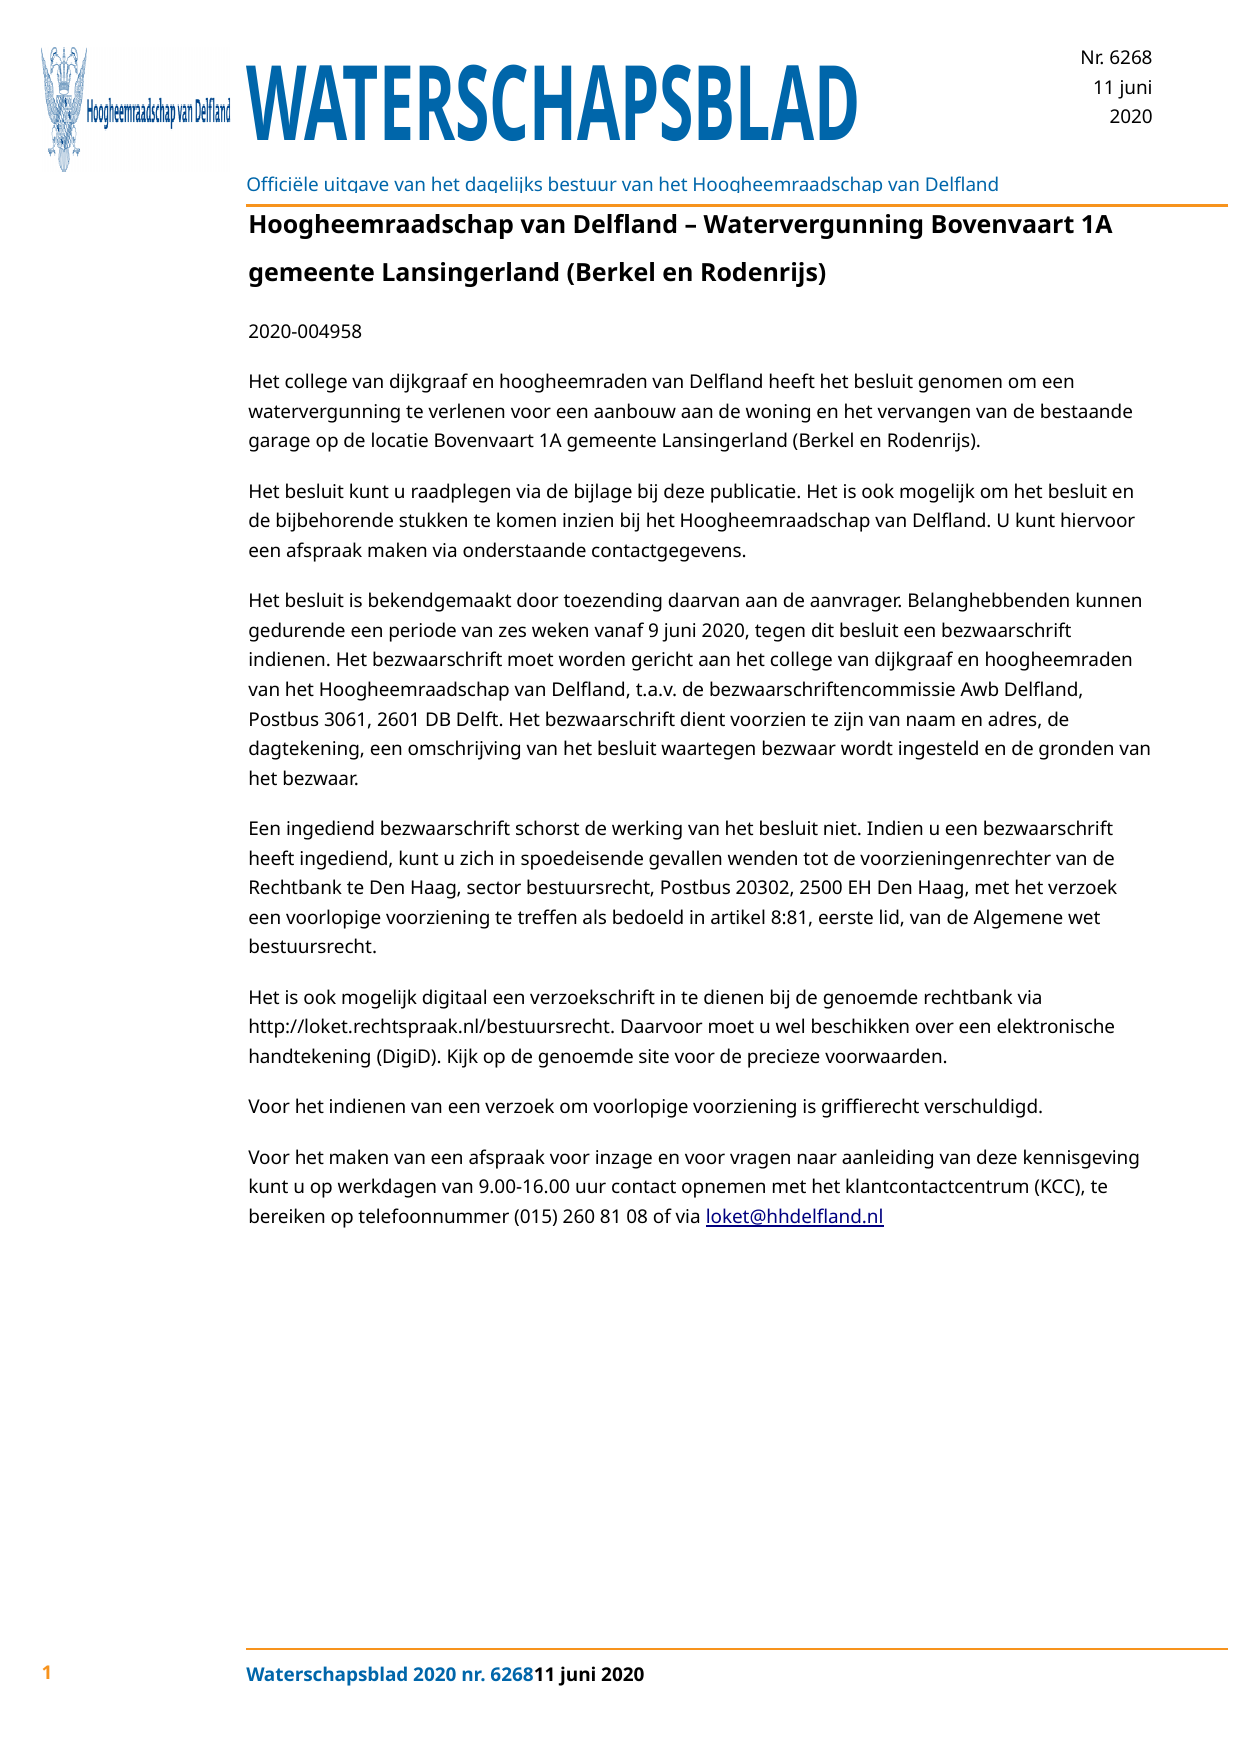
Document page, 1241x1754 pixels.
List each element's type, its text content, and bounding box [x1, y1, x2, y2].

text 2020-004958 [248, 318, 1152, 344]
text Het besluit is bekendgemaakt door toezending daarvan aan de aanvrager. Belanghebbenden kunnen gedurende een periode van zes weken vanaf 9 juni 2020, tegen dit besluit een bezwaarschrift indienen. Het bezwaarschrift moet worden gericht aan het college van dijkgraaf en hoogheemraden van het Hoogheemraadschap van Delfland, t.a.v. de bezwaarschriftencommissie Awb Delfland, Postbus 3061, 2601 DB Delft. Het bezwaarschrift dient voorzien te zijn van naam en adres, de dagtekening, een omschrijving van het besluit waartegen bezwaar wordt ingesteld en de gronden van het bezwaar. [248, 587, 1152, 791]
text Voor het maken van een afspraak voor inzage en voor vragen naar aanleiding van deze kennisgeving kunt u op werkdagen van 9.00-16.00 uur contact opnemen met het klantcontactcentrum (KCC), te bereiken op telefoonnummer (015) 260 81 08 of via loket@hhdelfland.nl [248, 1144, 1152, 1229]
text Het is ook mogelijk digitaal een verzoekschrift in te dienen bij de genoemde rechtbank via http://loket.rechtspraak.nl/bestuursrecht. Daarvoor moet u wel beschikken over een elektronische handtekening (DigiD). Kijk op de genoemde site voor de precieze voorwaarden. [248, 984, 1152, 1069]
text Een ingediend bezwaarschrift schorst de werking van het besluit niet. Indien u een bezwaarschrift heeft ingediend, kunt u zich in spoedeisende gevallen wenden tot de voorzieningenrechter van de Rechtbank te Den Haag, sector bestuursrecht, Postbus 20302, 2500 EH Den Haag, met het verzoek een voorlopige voorziening te treffen als bedoeld in artikel 8:81, eerste lid, van de Algemene wet bestuursrecht. [248, 815, 1152, 959]
text Het college van dijkgraaf en hoogheemraden van Delfland heeft het besluit genomen om een watervergunning te verlenen voor een aanbouw aan de woning en het vervangen van de bestaande garage op de locatie Bovenvaart 1A gemeente Lansingerland (Berkel en Rodenrijs). [248, 368, 1152, 453]
text Hoogheemraadschap van Delfland – Watervergunning Bovenvaart 1A gemeente Lansingerland (Berkel en Rodenrijs) [248, 207, 1152, 288]
text Voor het indienen van een verzoek om voorlopige voorziening is griffierecht verschuldigd. [248, 1094, 1152, 1119]
picture [41, 47, 231, 172]
text Het besluit kunt u raadplegen via de bijlage bij deze publicatie. Het is ook mogelijk om het besluit en de bijbehorende stukken te komen inzien bij het Hoogheemraadschap van Delfland. U kunt hiervoor een afspraak maken via onderstaande contactgegevens. [248, 478, 1152, 563]
